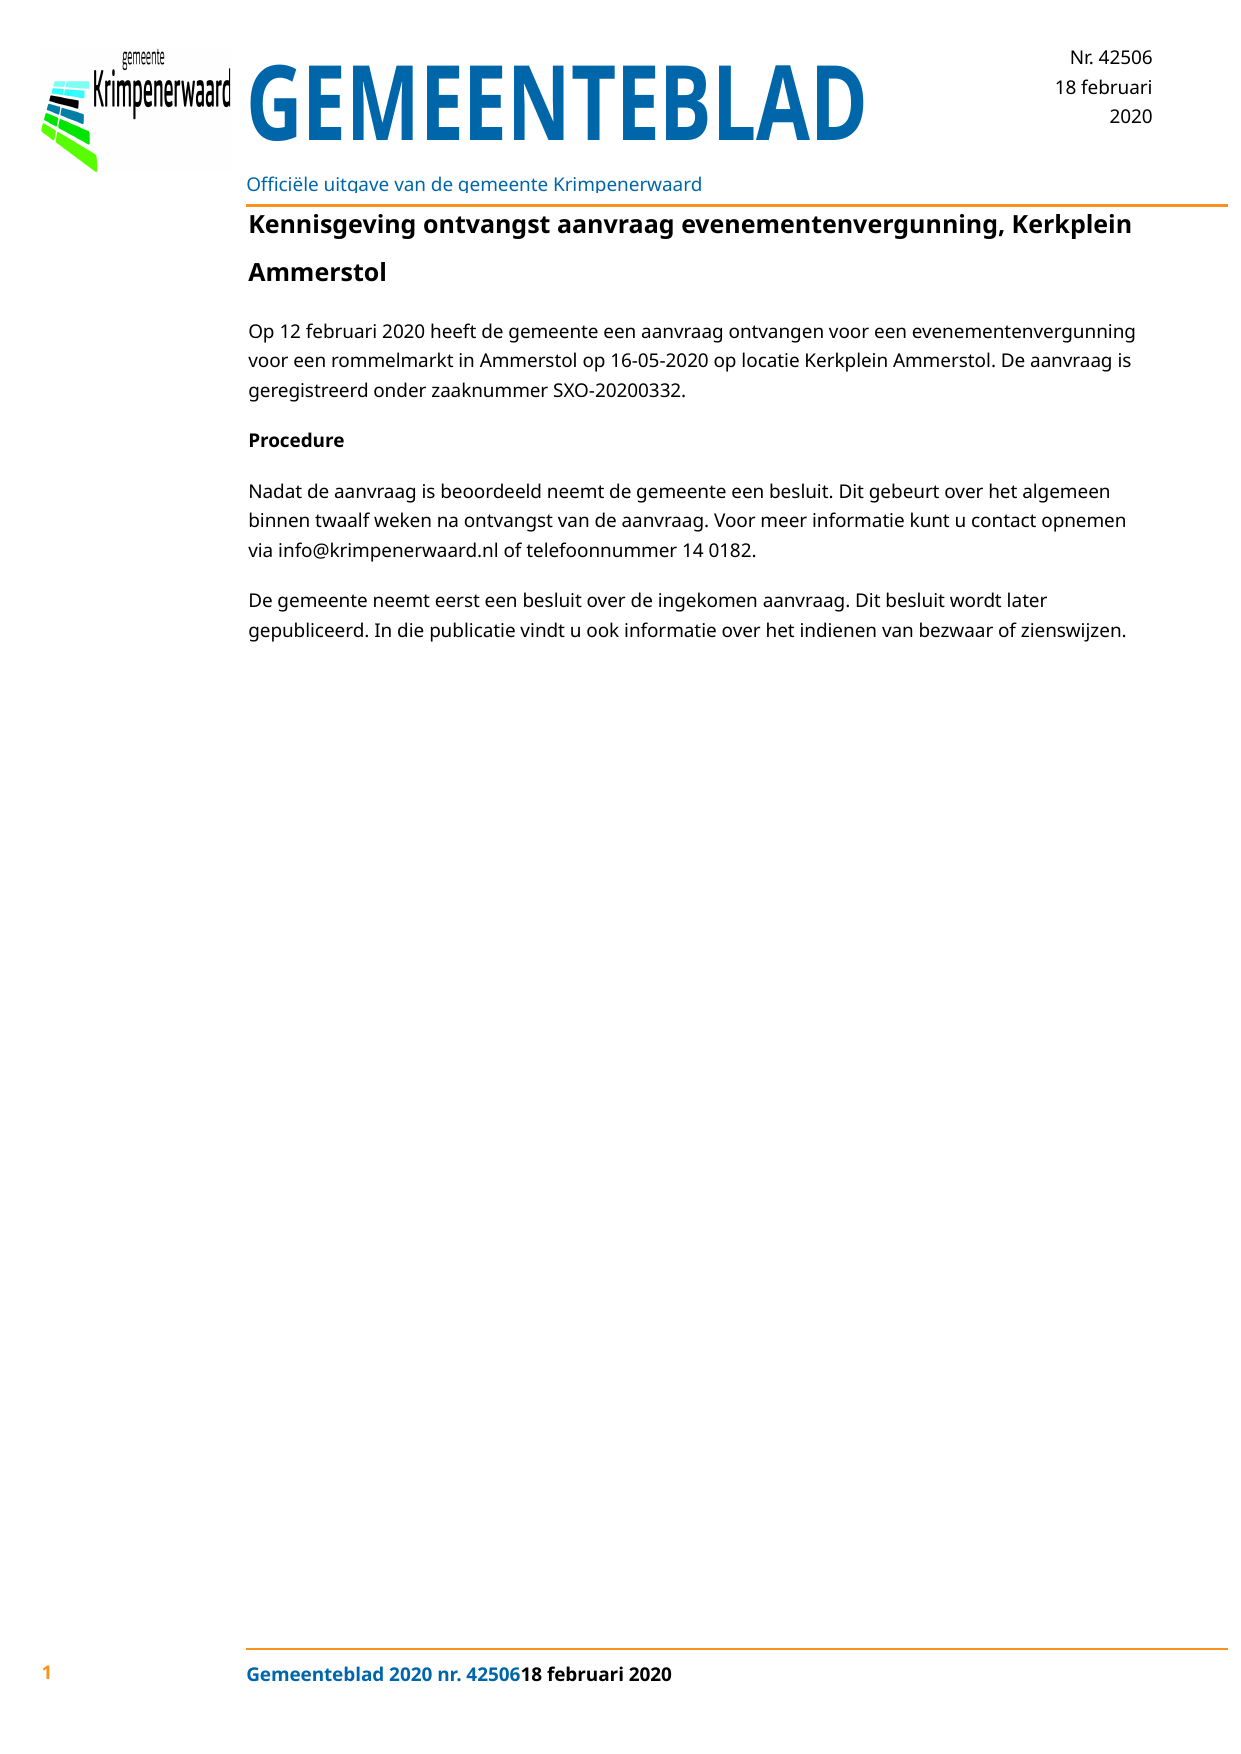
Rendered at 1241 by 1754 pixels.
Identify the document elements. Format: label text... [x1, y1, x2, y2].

text De gemeente neemt eerst een besluit over de ingekomen aanvraag. Dit besluit wordt later gepubliceerd. In die publicatie vindt u ook informatie over het indienen van bezwaar of zienswijzen. [248, 587, 1152, 643]
text Kennisgeving ontvangst aanvraag evenementenvergunning, Kerkplein Ammerstol [248, 207, 1152, 288]
text Procedure [248, 427, 1152, 453]
text Nadat de aanvraag is beoordeeld neemt de gemeente een besluit. Dit gebeurt over het algemeen binnen twaalf weken na ontvangst van de aanvraag. Voor meer informatie kunt u contact opnemen via info@krimpenerwaard.nl of telefoonnummer 14 0182. [248, 478, 1152, 563]
picture [41, 47, 231, 172]
text Op 12 februari 2020 heeft de gemeente een aanvraag ontvangen voor een evenementenvergunning voor een rommelmarkt in Ammerstol op 16-05-2020 op locatie Kerkplein Ammerstol. De aanvraag is geregistreerd onder zaaknummer SXO-20200332. [248, 318, 1152, 403]
